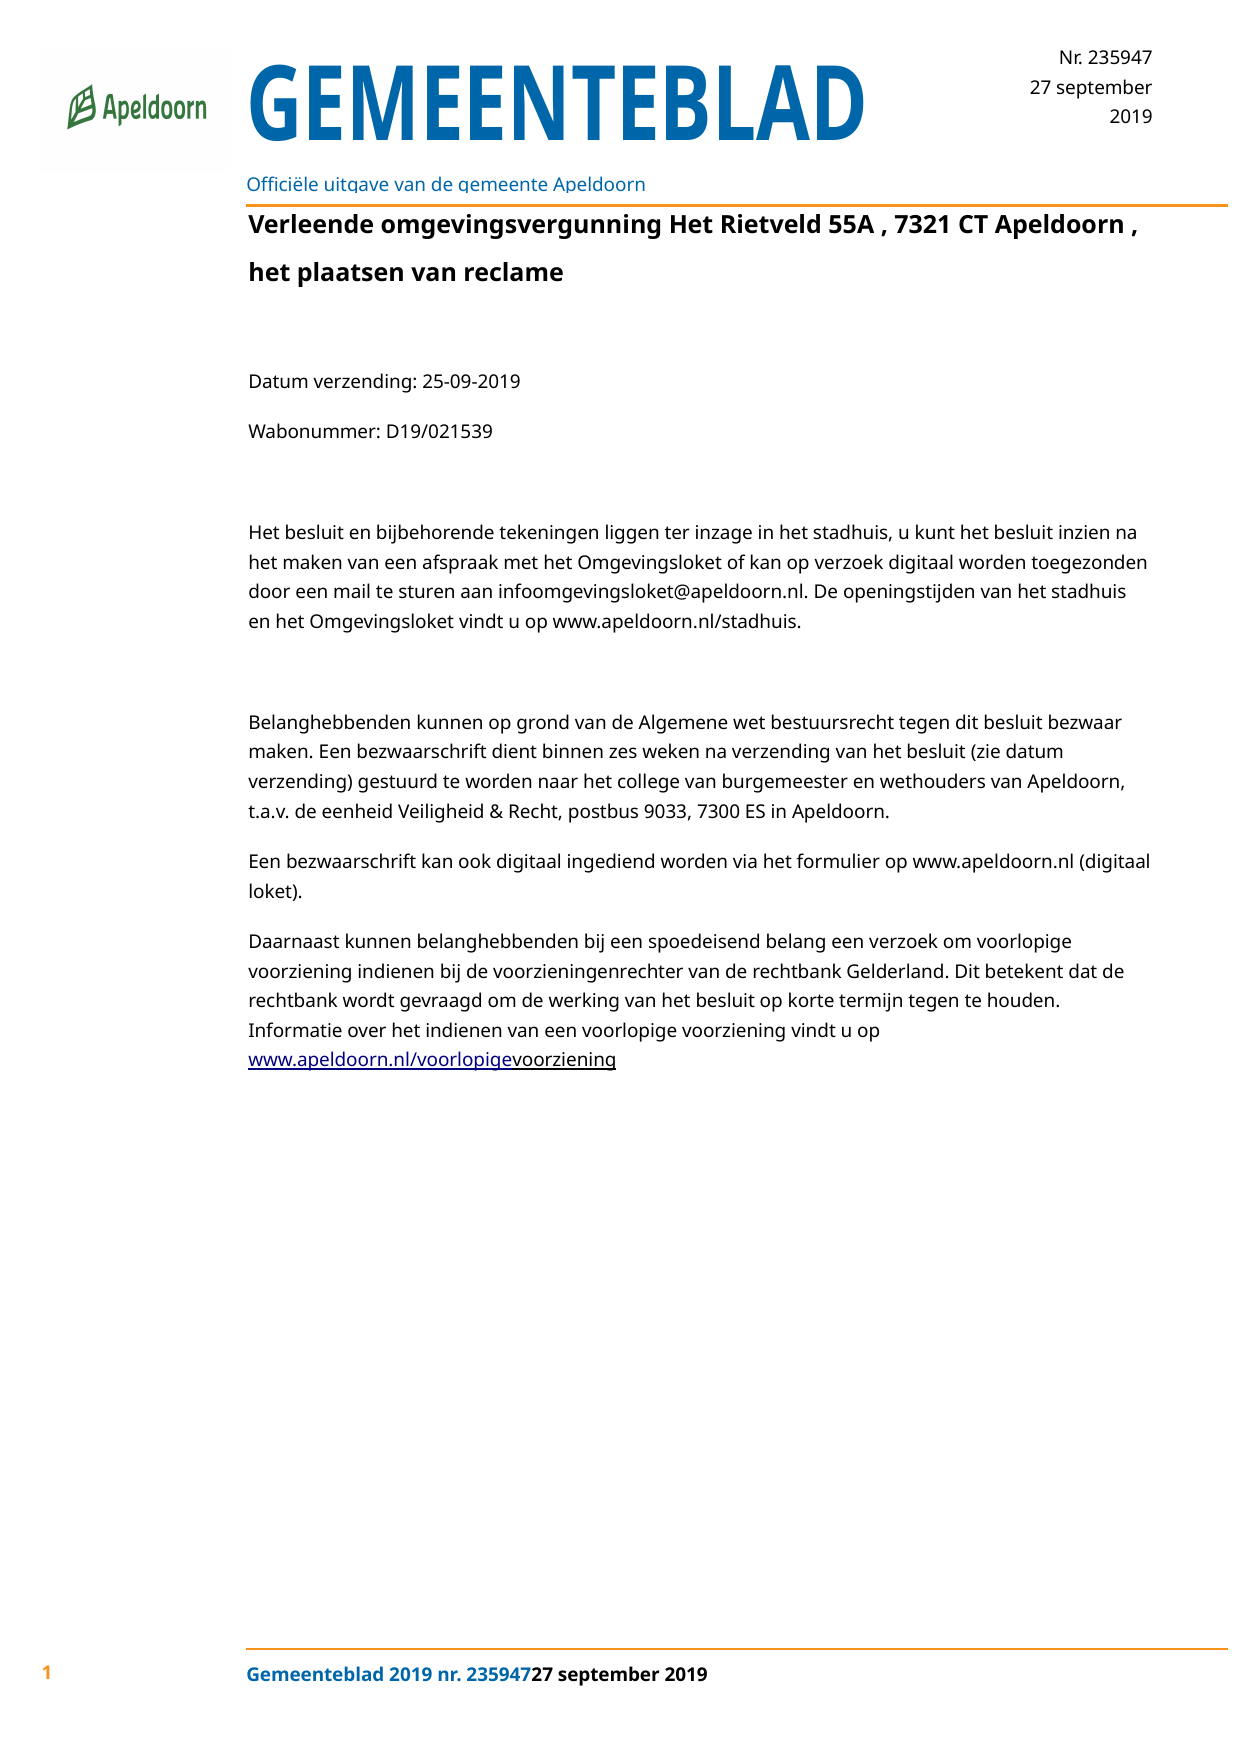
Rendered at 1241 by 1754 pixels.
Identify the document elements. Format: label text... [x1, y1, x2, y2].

picture [41, 47, 231, 172]
text Datum verzending: 25-09-2019 [248, 368, 1152, 394]
text Wabonummer: D19/021539 [248, 419, 1152, 444]
text Het besluit en bijbehorende tekeningen liggen ter inzage in het stadhuis, u kunt het besluit inzien na het maken van een afspraak met het Omgevingsloket of kan op verzoek digitaal worden toegezonden door een mail te sturen aan infoomgevingsloket@apeldoorn.nl. De openingstijden van het stadhuis en het Omgevingsloket vindt u op www.apeldoorn.nl/stadhuis. [248, 519, 1152, 634]
text Een bezwaarschrift kan ook digitaal ingediend worden via het formulier op www.apeldoorn.nl (digitaal loket). [248, 848, 1152, 904]
text Daarnaast kunnen belanghebbenden bij een spoedeisend belang een verzoek om voorlopige voorziening indienen bij de voorzieningenrechter van de rechtbank Gelderland. Dit betekent dat de rechtbank wordt gevraagd om de werking van het besluit op korte termijn tegen te houden. Informatie over het indienen van een voorlopige voorziening vindt u op www.apeldoorn.nl/voorlopigevoorziening [248, 928, 1152, 1072]
text Verleende omgevingsvergunning Het Rietveld 55A , 7321 CT Apeldoorn , het plaatsen van reclame [248, 207, 1152, 288]
text Belanghebbenden kunnen op grond van de Algemene wet bestuursrecht tegen dit besluit bezwaar maken. Een bezwaarschrift dient binnen zes weken na verzending van het besluit (zie datum verzending) gestuurd te worden naar het college van burgemeester en wethouders van Apeldoorn, t.a.v. de eenheid Veiligheid & Recht, postbus 9033, 7300 ES in Apeldoorn. [248, 709, 1152, 824]
